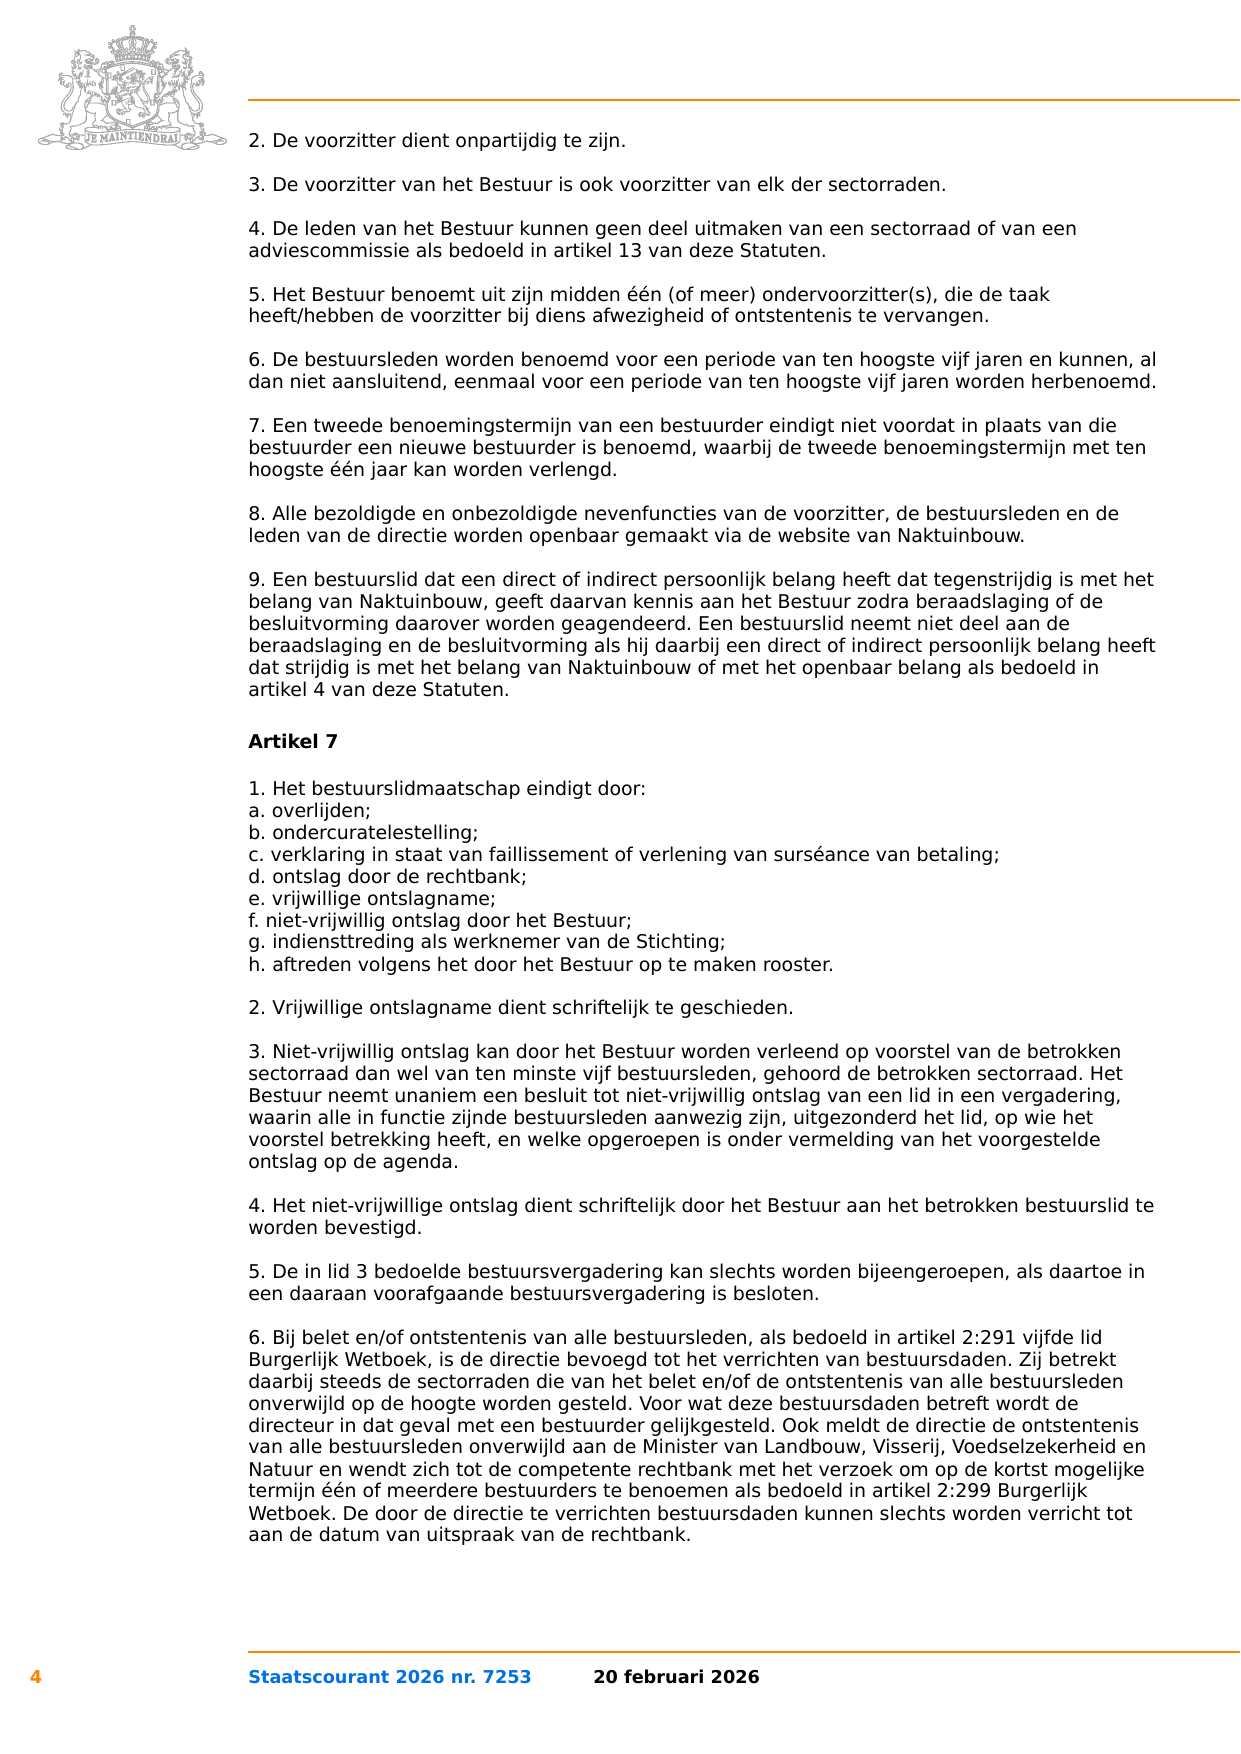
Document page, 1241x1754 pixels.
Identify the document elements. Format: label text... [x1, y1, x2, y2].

text 7. Een tweede benoemingstermijn van een bestuurder eindigt niet voordat in plaats van die bestuurder een nieuwe bestuurder is benoemd, waarbij de tweede benoemingstermijn met ten hoogste één jaar kan worden verlengd. [248, 415, 1163, 481]
text 9. Een bestuurslid dat een direct of indirect persoonlijk belang heeft dat tegenstrijdig is met het belang van Naktuinbouw, geeft daarvan kennis aan het Bestuur zodra beraadslaging of de besluitvorming daarover worden geagendeerd. Een bestuurslid neemt niet deel aan de beraadslaging en de besluitvorming als hij daarbij een direct of indirect persoonlijk belang heeft dat strijdig is met het belang van Naktuinbouw of met het openbaar belang als bedoeld in artikel 4 van deze Statuten. [248, 569, 1163, 701]
text 6. Bij belet en/of ontstentenis van alle bestuursleden, als bedoeld in artikel 2:291 vijfde lid Burgerlijk Wetboek, is de directie bevoegd tot het verrichten van bestuursdaden. Zij betrekt daarbij steeds de sectorraden die van het belet en/of de ontstentenis van alle bestuursleden onverwijld op de hoogte worden gesteld. Voor wat deze bestuursdaden betreft wordt de directeur in dat geval met een bestuurder gelijkgesteld. Ook meldt de directie de ontstentenis van alle bestuursleden onverwijld aan de Minister van Landbouw, Visserij, Voedselzekerheid en Natuur en wendt zich tot de competente rechtbank met het verzoek om op de kortst mogelijke termijn één of meerdere bestuurders te benoemen als bedoeld in artikel 2:299 Burgerlijk Wetboek. De door de directie te verrichten bestuursdaden kunnen slechts worden verricht tot aan de datum van uitspraak van de rechtbank. [248, 1327, 1163, 1546]
subtitle Artikel 7 [248, 731, 1163, 753]
text f. niet-vrijwillig ontslag door het Bestuur; [248, 909, 1163, 931]
text a. overlijden; [248, 799, 1163, 822]
text 4. De leden van het Bestuur kunnen geen deel uitmaken van een sectorraad of van een adviescommissie als bedoeld in artikel 13 van deze Statuten. [248, 218, 1163, 262]
text h. aftreden volgens het door het Bestuur op te maken rooster. [248, 953, 1163, 975]
picture [38, 25, 227, 150]
text 6. De bestuursleden worden benoemd voor een periode van ten hoogste vijf jaren en kunnen, al dan niet aansluitend, eenmaal voor een periode van ten hoogste vijf jaren worden herbenoemd. [248, 349, 1163, 393]
text 1. Het bestuurslidmaatschap eindigt door: [248, 778, 1163, 799]
text d. ontslag door de rechtbank; [248, 866, 1163, 887]
text g. indiensttreding als werknemer van de Stichting; [248, 931, 1163, 953]
text 2. De voorzitter dient onpartijdig te zijn. [248, 130, 1163, 152]
text 5. De in lid 3 bedoelde bestuursvergadering kan slechts worden bijeengeroepen, als daartoe in een daaraan voorafgaande bestuursvergadering is besloten. [248, 1261, 1163, 1305]
text 8. Alle bezoldigde en onbezoldigde nevenfuncties van de voorzitter, de bestuursleden en de leden van de directie worden openbaar gemaakt via de website van Naktuinbouw. [248, 503, 1163, 547]
text 3. Niet-vrijwillig ontslag kan door het Bestuur worden verleend op voorstel van de betrokken sectorraad dan wel van ten minste vijf bestuursleden, gehoord de betrokken sectorraad. Het Bestuur neemt unaniem een besluit tot niet-vrijwillig ontslag van een lid in een vergadering, waarin alle in functie zijnde bestuursleden aanwezig zijn, uitgezonderd het lid, op wie het voorstel betrekking heeft, en welke opgeroepen is onder vermelding van het voorgestelde ontslag op de agenda. [248, 1041, 1163, 1173]
text b. ondercuratelestelling; [248, 822, 1163, 843]
text 3. De voorzitter van het Bestuur is ook voorzitter van elk der sectorraden. [248, 174, 1163, 196]
text 2. Vrijwillige ontslagname dient schriftelijk te geschieden. [248, 997, 1163, 1019]
text c. verklaring in staat van faillissement of verlening van surséance van betaling; [248, 843, 1163, 866]
text 5. Het Bestuur benoemt uit zijn midden één (of meer) ondervoorzitter(s), die de taak heeft/hebben de voorzitter bij diens afwezigheid of ontstentenis te vervangen. [248, 283, 1163, 327]
text 4. Het niet-vrijwillige ontslag dient schriftelijk door het Bestuur aan het betrokken bestuurslid te worden bevestigd. [248, 1195, 1163, 1239]
text e. vrijwillige ontslagname; [248, 887, 1163, 909]
